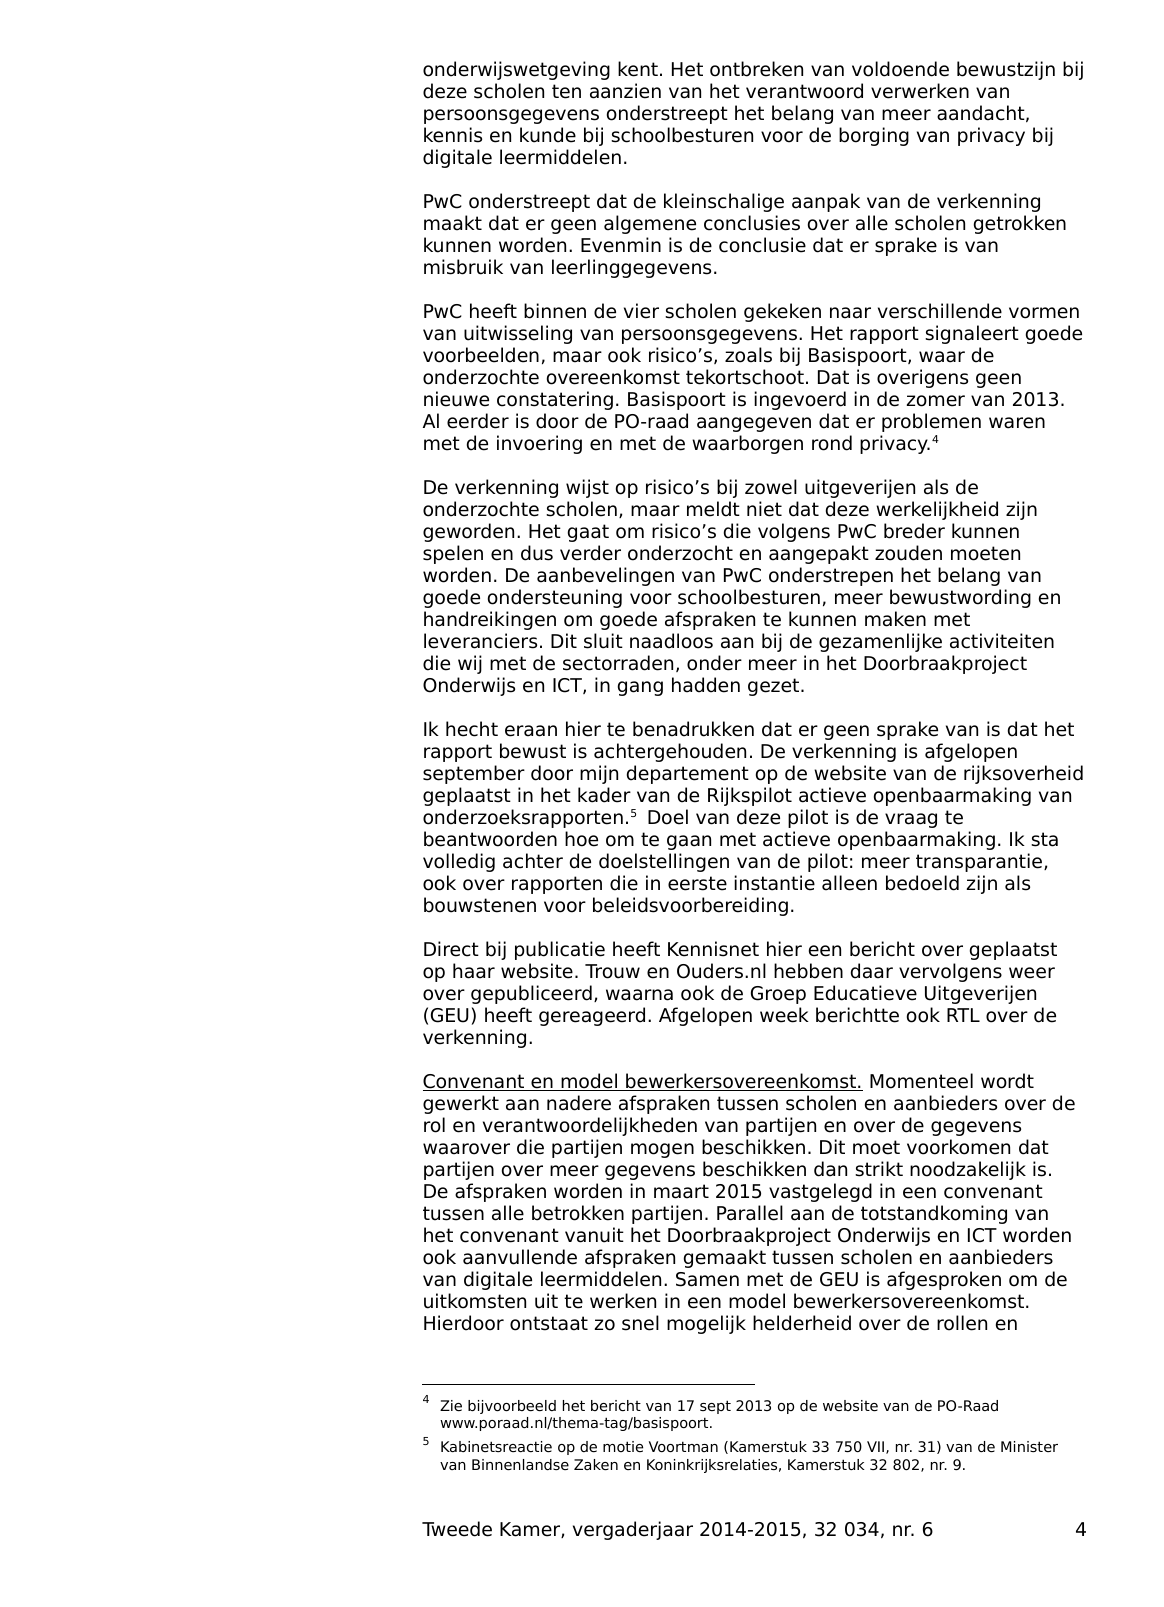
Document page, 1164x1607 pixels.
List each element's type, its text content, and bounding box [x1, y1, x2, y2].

text De verkenning wijst op risico’s bij zowel uitgeverijen als de onderzochte scholen, maar meldt niet dat deze werkelijkheid zijn geworden. Het gaat om risico’s die volgens PwC breder kunnen spelen en dus verder onderzocht en aangepakt zouden moeten worden. De aanbevelingen van PwC onderstrepen het belang van goede ondersteuning voor schoolbesturen, meer bewustwording en handreikingen om goede afspraken te kunnen maken met leveranciers. Dit sluit naadloos aan bij de gezamenlijke activiteiten die wij met de sectorraden, onder meer in het Doorbraakproject Onderwijs en ICT, in gang hadden gezet. [422, 477, 1087, 697]
text Kabinetsreactie op de motie Voortman (Kamerstuk 33 750 VII, nr. 31) van de Minister van Binnenlandse Zaken en Koninkrijksrelaties, Kamerstuk 32 802, nr. 9. [422, 1435, 1087, 1474]
text onderwijswetgeving kent. Het ontbreken van voldoende bewustzijn bij deze scholen ten aanzien van het verantwoord verwerken van persoonsgegevens onderstreept het belang van meer aandacht, kennis en kunde bij schoolbesturen voor de borging van privacy bij digitale leermiddelen. [422, 59, 1087, 169]
text PwC heeft binnen de vier scholen gekeken naar verschillende vormen van uitwisseling van persoonsgegevens. Het rapport signaleert goede voorbeelden, maar ook risico’s, zoals bij Basispoort, waar de onderzochte overeenkomst tekortschoot. Dat is overigens geen nieuwe constatering. Basispoort is ingevoerd in de zomer van 2013. Al eerder is door de PO-raad aangegeven dat er problemen waren met de invoering en met de waarborgen rond privacy. [422, 301, 1087, 455]
text PwC onderstreept dat de kleinschalige aanpak van de verkenning maakt dat er geen algemene conclusies over alle scholen getrokken kunnen worden. Evenmin is de conclusie dat er sprake is van misbruik van leerlinggegevens. [422, 191, 1087, 279]
text De afspraken worden in maart 2015 vastgelegd in een convenant tussen alle betrokken partijen. Parallel aan de totstandkoming van het convenant vanuit het Doorbraakproject Onderwijs en ICT worden ook aanvullende afspraken gemaakt tussen scholen en aanbieders van digitale leermiddelen. Samen met de GEU is afgesproken om de uitkomsten uit te werken in een model bewerkersovereenkomst. Hierdoor ontstaat zo snel mogelijk helderheid over de rollen en [422, 1181, 1087, 1335]
text Zie bijvoorbeeld het bericht van 17 sept 2013 op de website van de PO-Raad www.poraad.nl/thema-tag/basispoort. [422, 1393, 1087, 1432]
text Convenant en model bewerkersovereenkomst. Momenteel wordt gewerkt aan nadere afspraken tussen scholen en aanbieders over de rol en verantwoordelijkheden van partijen en over de gegevens waarover die partijen mogen beschikken. Dit moet voorkomen dat partijen over meer gegevens beschikken dan strikt noodzakelijk is. [422, 1071, 1087, 1181]
text Ik hecht eraan hier te benadrukken dat er geen sprake van is dat het rapport bewust is achtergehouden. De verkenning is afgelopen september door mijn departement op de website van de rijksoverheid geplaatst in het kader van de Rijkspilot actieve openbaarmaking van onderzoeksrapporten. Doel van deze pilot is de vraag te beantwoorden hoe om te gaan met actieve openbaarmaking. Ik sta volledig achter de doelstellingen van de pilot: meer transparantie, ook over rapporten die in eerste instantie alleen bedoeld zijn als bouwstenen voor beleidsvoorbereiding. [422, 719, 1087, 917]
text Direct bij publicatie heeft Kennisnet hier een bericht over geplaatst op haar website. Trouw en Ouders.nl hebben daar vervolgens weer over gepubliceerd, waarna ook de Groep Educatieve Uitgeverijen (GEU) heeft gereageerd. Afgelopen week berichtte ook RTL over de verkenning. [422, 939, 1087, 1049]
